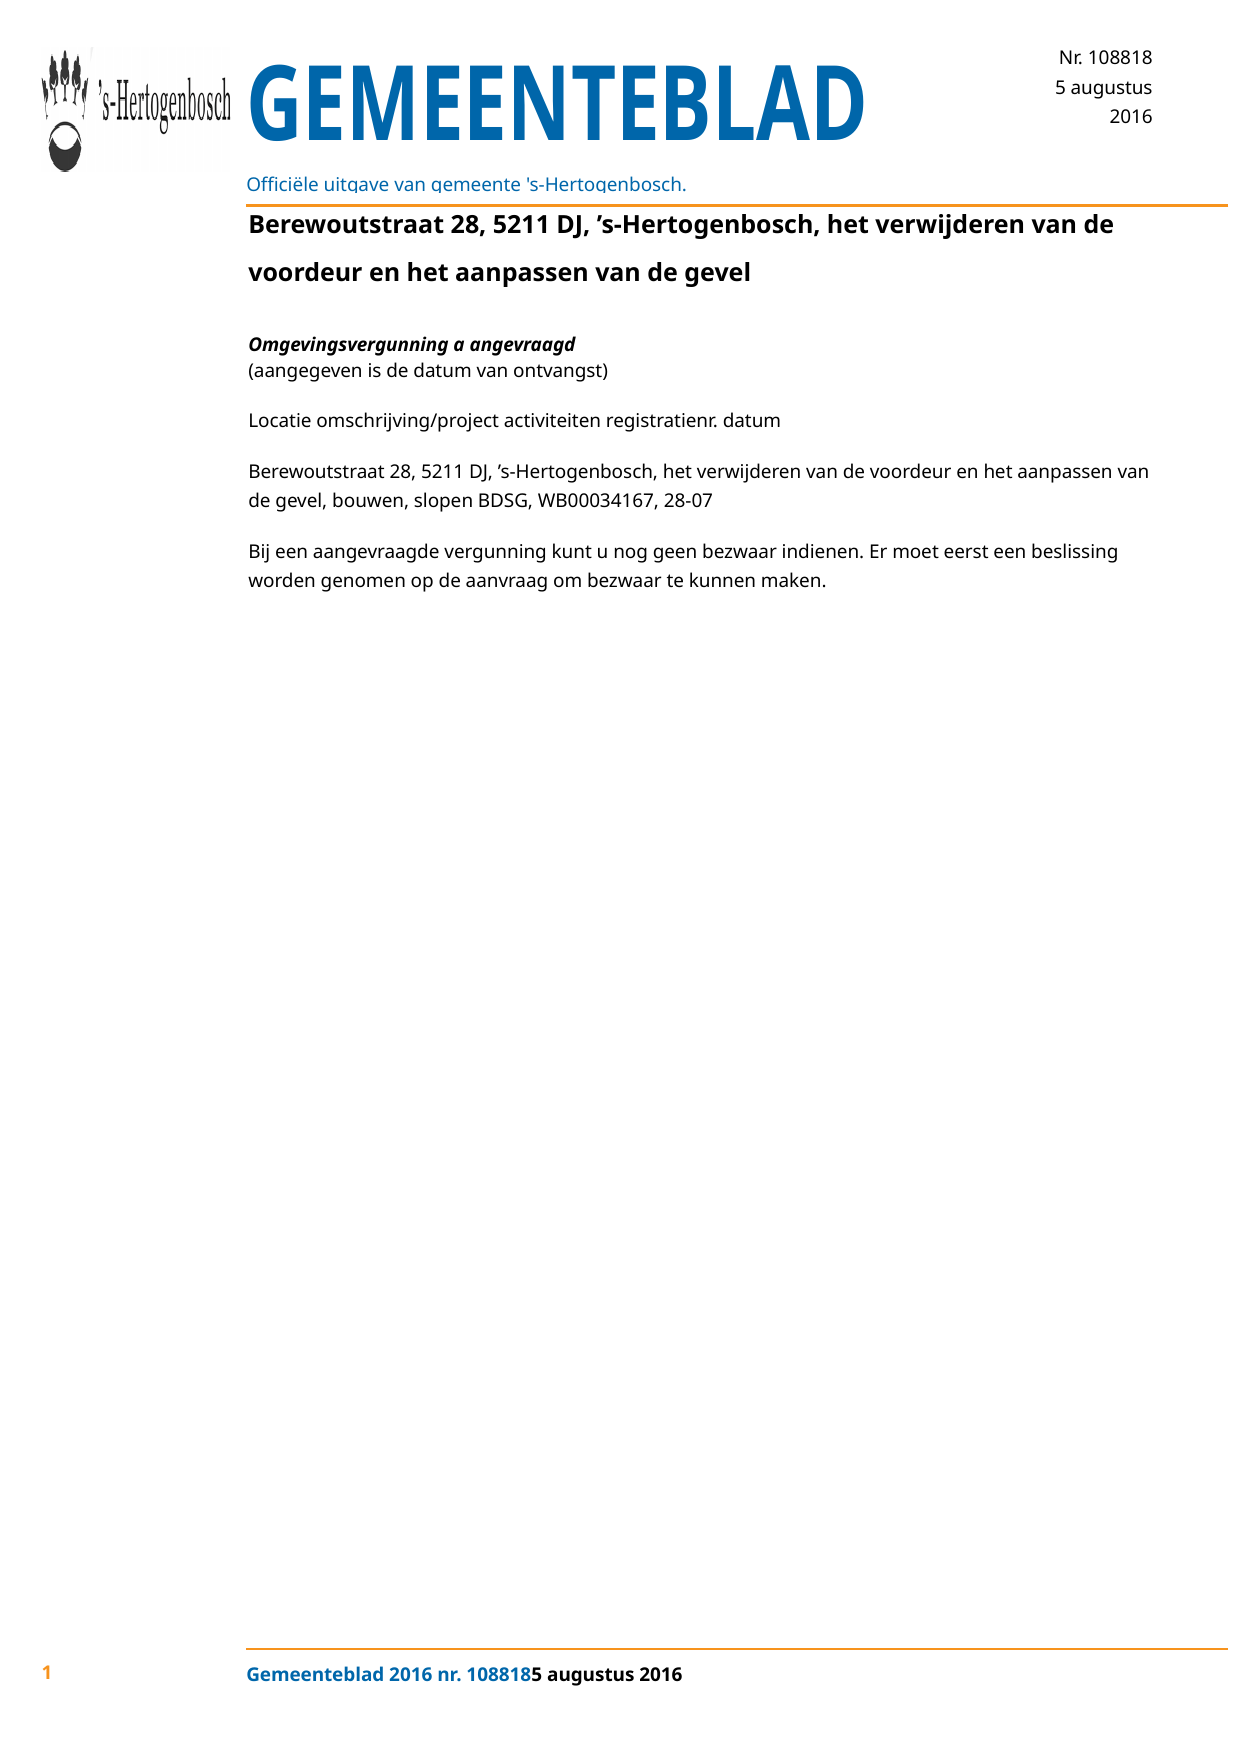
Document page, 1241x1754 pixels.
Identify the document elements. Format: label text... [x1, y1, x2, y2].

text (aangegeven is de datum van ontvangst) [248, 357, 1152, 383]
text Bij een aangevraagde vergunning kunt u nog geen bezwaar indienen. Er moet eerst een beslissing worden genomen op de aanvraag om bezwaar te kunnen maken. [248, 538, 1152, 593]
text Berewoutstraat 28, 5211 DJ, ’s-Hertogenbosch, het verwijderen van de voordeur en het aanpassen van de gevel [248, 207, 1152, 288]
text Omgevingsvergunning a angevraagd [248, 331, 1152, 357]
picture [41, 47, 231, 172]
text Berewoutstraat 28, 5211 DJ, ’s-Hertogenbosch, het verwijderen van de voordeur en het aanpassen van de gevel, bouwen, slopen BDSG, WB00034167, 28-07 [248, 458, 1152, 513]
text Locatie omschrijving/project activiteiten registratienr. datum [248, 408, 1152, 433]
